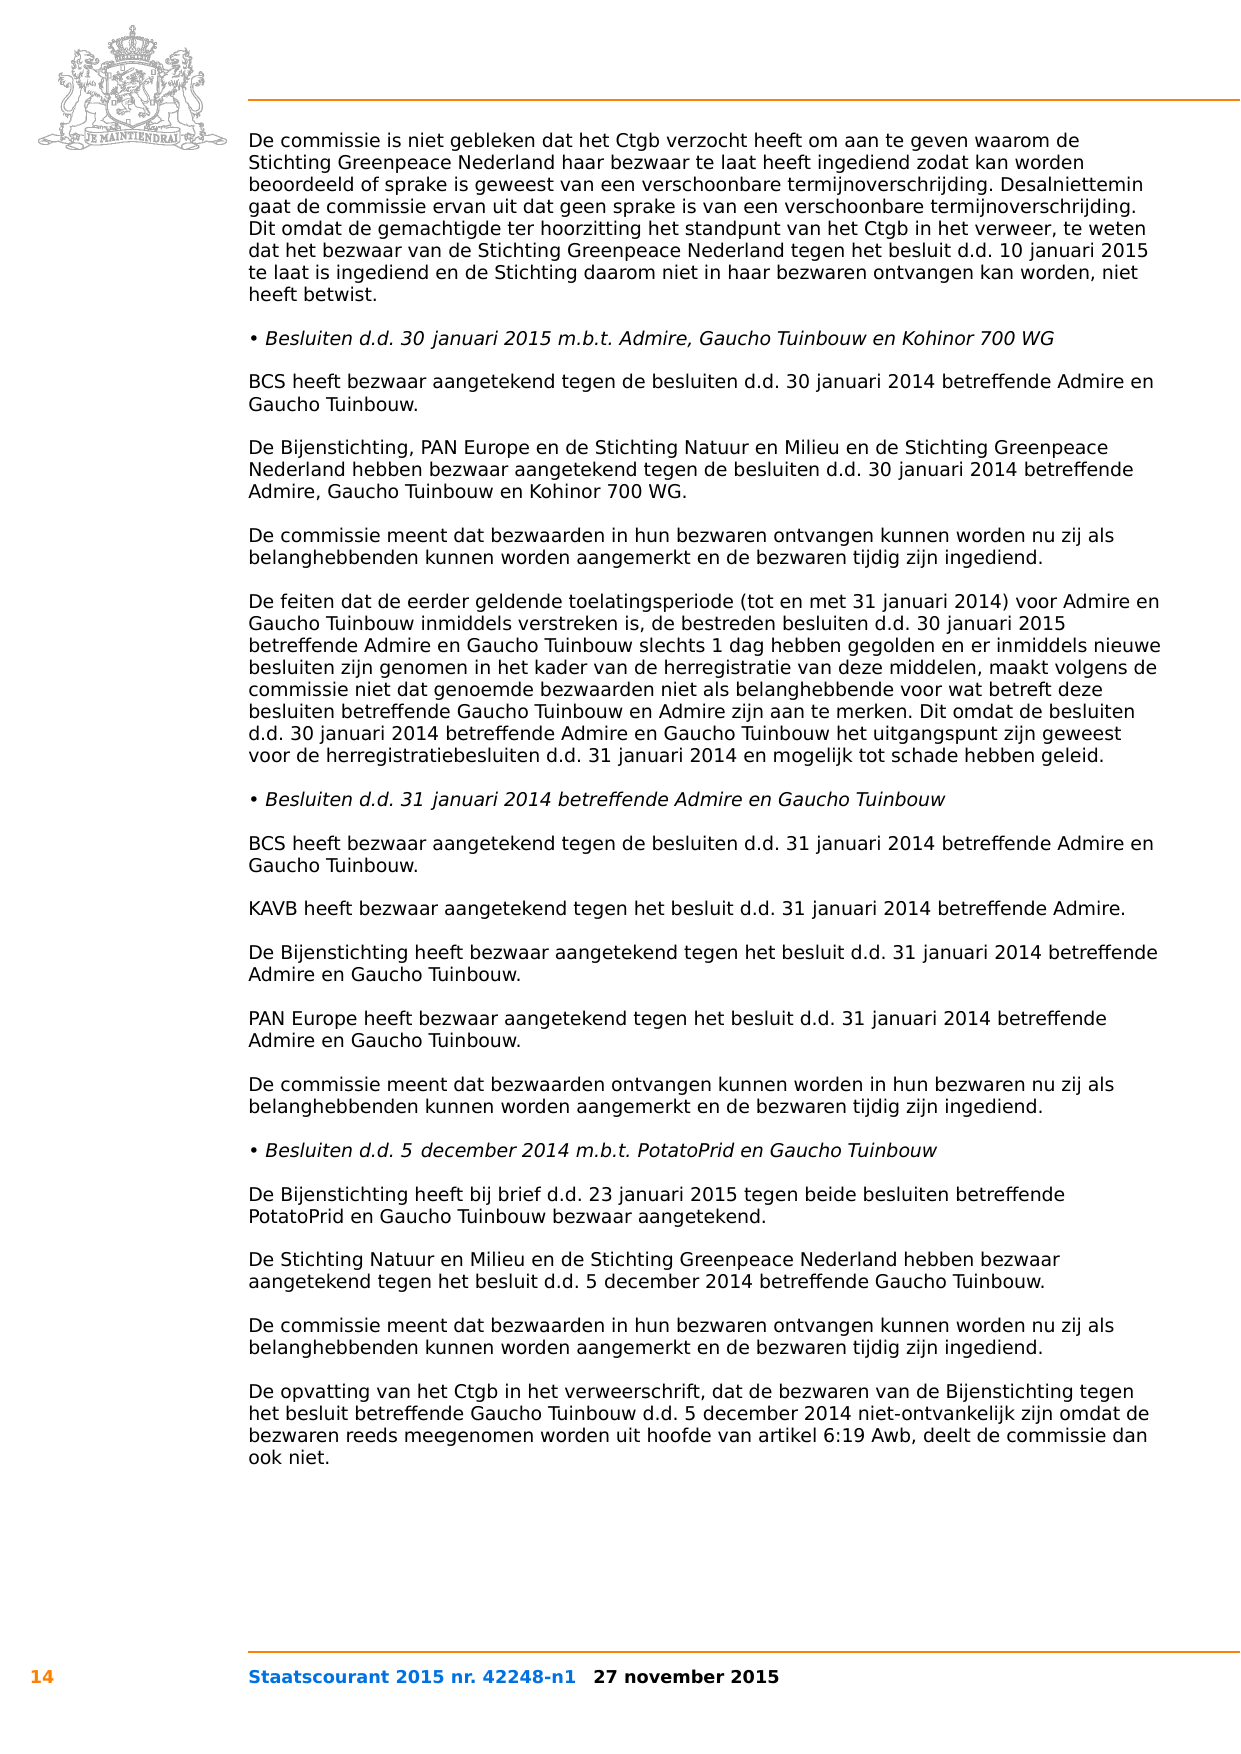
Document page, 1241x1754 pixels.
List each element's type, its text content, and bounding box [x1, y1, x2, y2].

text De commissie meent dat bezwaarden in hun bezwaren ontvangen kunnen worden nu zij als belanghebbenden kunnen worden aangemerkt en de bezwaren tijdig zijn ingediend. [248, 525, 1163, 569]
picture [38, 25, 227, 150]
text De Bijenstichting heeft bezwaar aangetekend tegen het besluit d.d. 31 januari 2014 betreffende Admire en Gaucho Tuinbouw. [248, 942, 1163, 986]
subtitle • Besluiten d.d. 31 januari 2014 betreffende Admire en Gaucho Tuinbouw [248, 789, 1163, 811]
subtitle • Besluiten d.d. 30 januari 2015 m.b.t. Admire, Gaucho Tuinbouw en Kohinor 700 WG [248, 328, 1163, 349]
text BCS heeft bezwaar aangetekend tegen de besluiten d.d. 31 januari 2014 betreffende Admire en Gaucho Tuinbouw. [248, 832, 1163, 876]
text De commissie meent dat bezwaarden in hun bezwaren ontvangen kunnen worden nu zij als belanghebbenden kunnen worden aangemerkt en de bezwaren tijdig zijn ingediend. [248, 1315, 1163, 1359]
text De Bijenstichting heeft bij brief d.d. 23 januari 2015 tegen beide besluiten betreffende PotatoPrid en Gaucho Tuinbouw bezwaar aangetekend. [248, 1183, 1163, 1227]
text De commissie meent dat bezwaarden ontvangen kunnen worden in hun bezwaren nu zij als belanghebbenden kunnen worden aangemerkt en de bezwaren tijdig zijn ingediend. [248, 1074, 1163, 1118]
text De feiten dat de eerder geldende toelatingsperiode (tot en met 31 januari 2014) voor Admire en Gaucho Tuinbouw inmiddels verstreken is, de bestreden besluiten d.d. 30 januari 2015 betreffende Admire en Gaucho Tuinbouw slechts 1 dag hebben gegolden en er inmiddels nieuwe besluiten zijn genomen in het kader van de herregistratie van deze middelen, maakt volgens de commissie niet dat genoemde bezwaarden niet als belanghebbende voor wat betreft deze besluiten betreffende Gaucho Tuinbouw en Admire zijn aan te merken. Dit omdat de besluiten d.d. 30 januari 2014 betreffende Admire en Gaucho Tuinbouw het uitgangspunt zijn geweest voor de herregistratiebesluiten d.d. 31 januari 2014 en mogelijk tot schade hebben geleid. [248, 591, 1163, 767]
text PAN Europe heeft bezwaar aangetekend tegen het besluit d.d. 31 januari 2014 betreffende Admire en Gaucho Tuinbouw. [248, 1008, 1163, 1052]
text BCS heeft bezwaar aangetekend tegen de besluiten d.d. 30 januari 2014 betreffende Admire en Gaucho Tuinbouw. [248, 371, 1163, 415]
text De Stichting Natuur en Milieu en de Stichting Greenpeace Nederland hebben bezwaar aangetekend tegen het besluit d.d. 5 december 2014 betreffende Gaucho Tuinbouw. [248, 1249, 1163, 1293]
subtitle • Besluiten d.d. 5 december 2014 m.b.t. PotatoPrid en Gaucho Tuinbouw [248, 1140, 1163, 1162]
text De opvatting van het Ctgb in het verweerschrift, dat de bezwaren van de Bijenstichting tegen het besluit betreffende Gaucho Tuinbouw d.d. 5 december 2014 niet-ontvankelijk zijn omdat de bezwaren reeds meegenomen worden uit hoofde van artikel 6:19 Awb, deelt de commissie dan ook niet. [248, 1381, 1163, 1469]
text KAVB heeft bezwaar aangetekend tegen het besluit d.d. 31 januari 2014 betreffende Admire. [248, 898, 1163, 920]
text De commissie is niet gebleken dat het Ctgb verzocht heeft om aan te geven waarom de Stichting Greenpeace Nederland haar bezwaar te laat heeft ingediend zodat kan worden beoordeeld of sprake is geweest van een verschoonbare termijnoverschrijding. Desalniettemin gaat de commissie ervan uit dat geen sprake is van een verschoonbare termijnoverschrijding. Dit omdat de gemachtigde ter hoorzitting het standpunt van het Ctgb in het verweer, te weten dat het bezwaar van de Stichting Greenpeace Nederland tegen het besluit d.d. 10 januari 2015 te laat is ingediend en de Stichting daarom niet in haar bezwaren ontvangen kan worden, niet heeft betwist. [248, 130, 1163, 306]
text De Bijenstichting, PAN Europe en de Stichting Natuur en Milieu en de Stichting Greenpeace Nederland hebben bezwaar aangetekend tegen de besluiten d.d. 30 januari 2014 betreffende Admire, Gaucho Tuinbouw en Kohinor 700 WG. [248, 437, 1163, 503]
